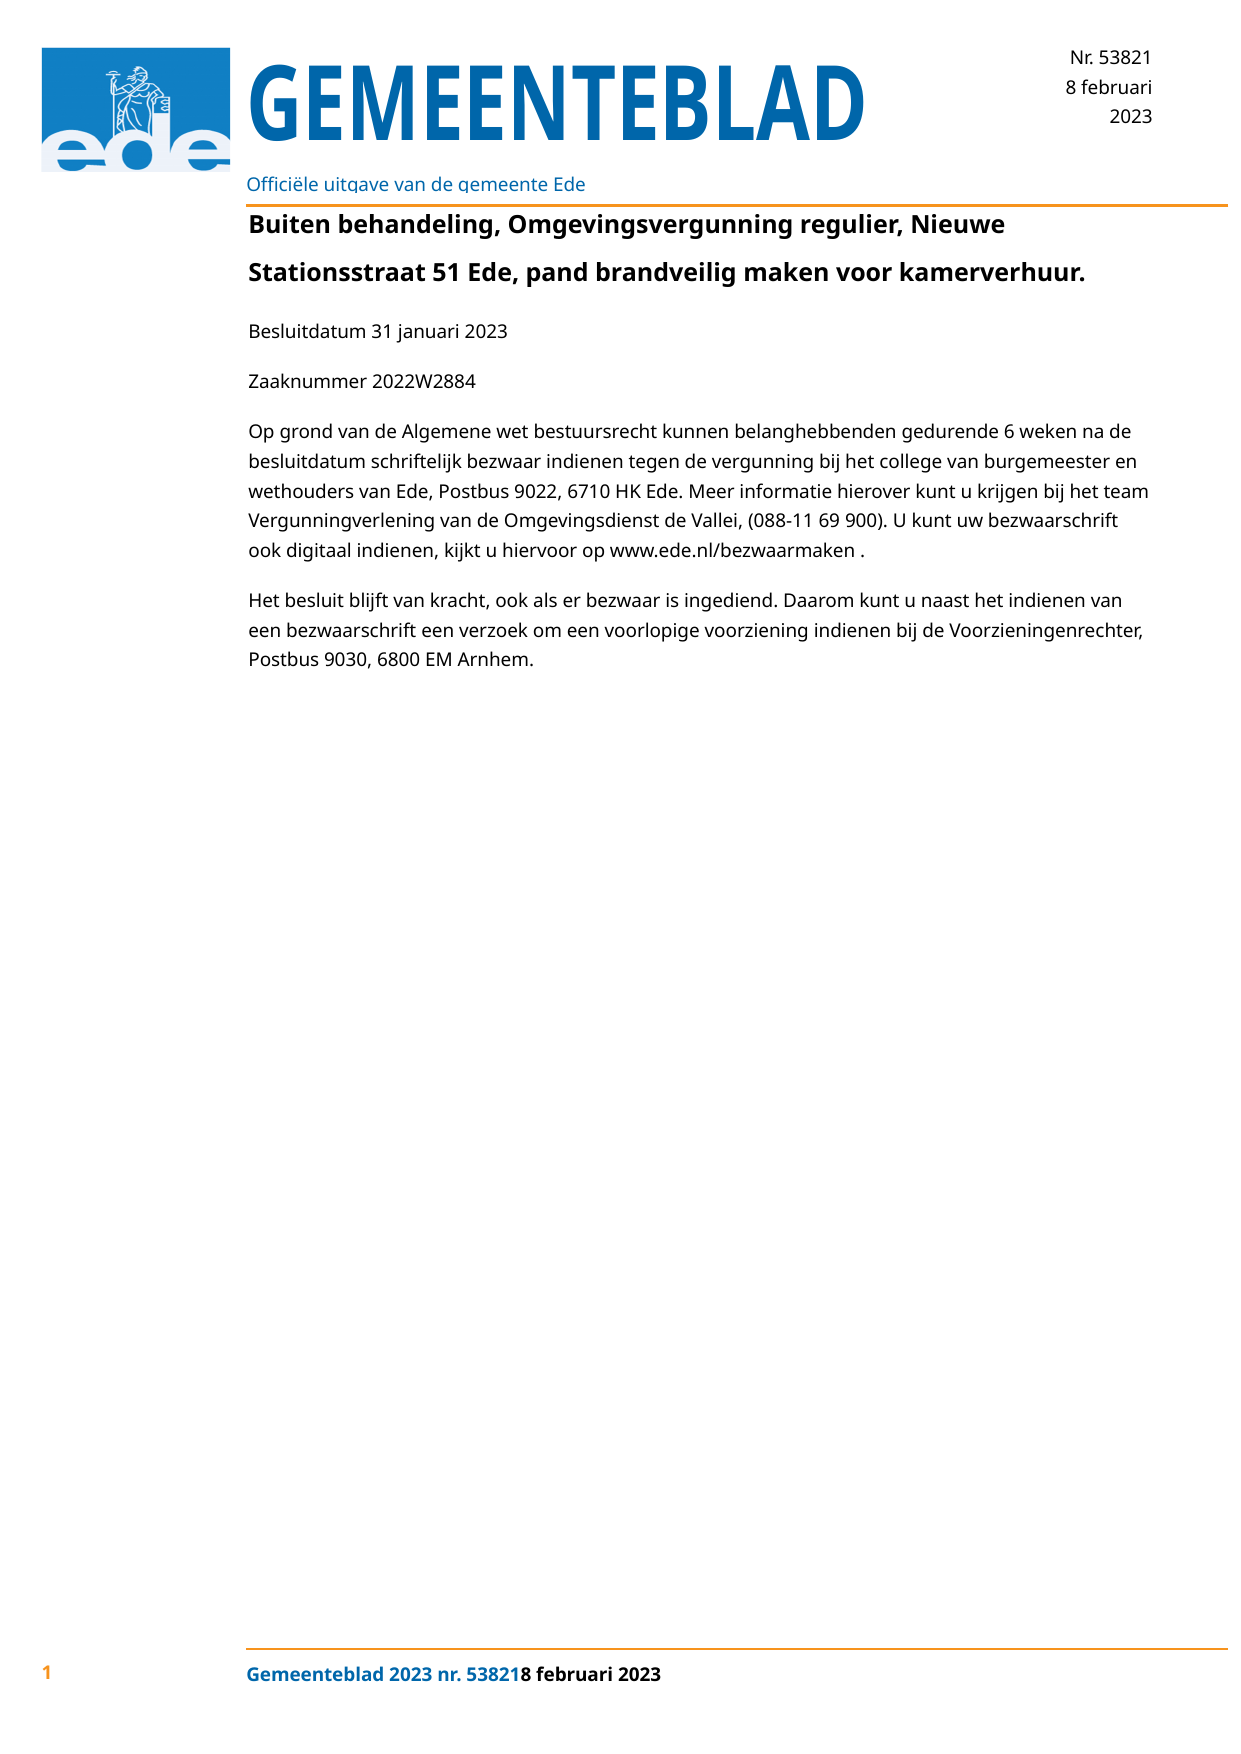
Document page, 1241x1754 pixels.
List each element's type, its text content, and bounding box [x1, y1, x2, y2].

text Zaaknummer 2022W2884 [248, 368, 1152, 394]
text Op grond van de Algemene wet bestuursrecht kunnen belanghebbenden gedurende 6 weken na de besluitdatum schriftelijk bezwaar indienen tegen de vergunning bij het college van burgemeester en wethouders van Ede, Postbus 9022, 6710 HK Ede. Meer informatie hierover kunt u krijgen bij het team Vergunningverlening van de Omgevingsdienst de Vallei, (088-11 69 900). U kunt uw bezwaarschrift ook digitaal indienen, kijkt u hiervoor op www.ede.nl/bezwaarmaken . [248, 419, 1152, 563]
picture [41, 47, 231, 172]
text Het besluit blijft van kracht, ook als er bezwaar is ingediend. Daarom kunt u naast het indienen van een bezwaarschrift een verzoek om een voorlopige voorziening indienen bij de Voorzieningenrechter, Postbus 9030, 6800 EM Arnhem. [248, 587, 1152, 672]
text Buiten behandeling, Omgevingsvergunning regulier, Nieuwe Stationsstraat 51 Ede, pand brandveilig maken voor kamerverhuur. [248, 207, 1152, 288]
text Besluitdatum 31 januari 2023 [248, 318, 1152, 344]
